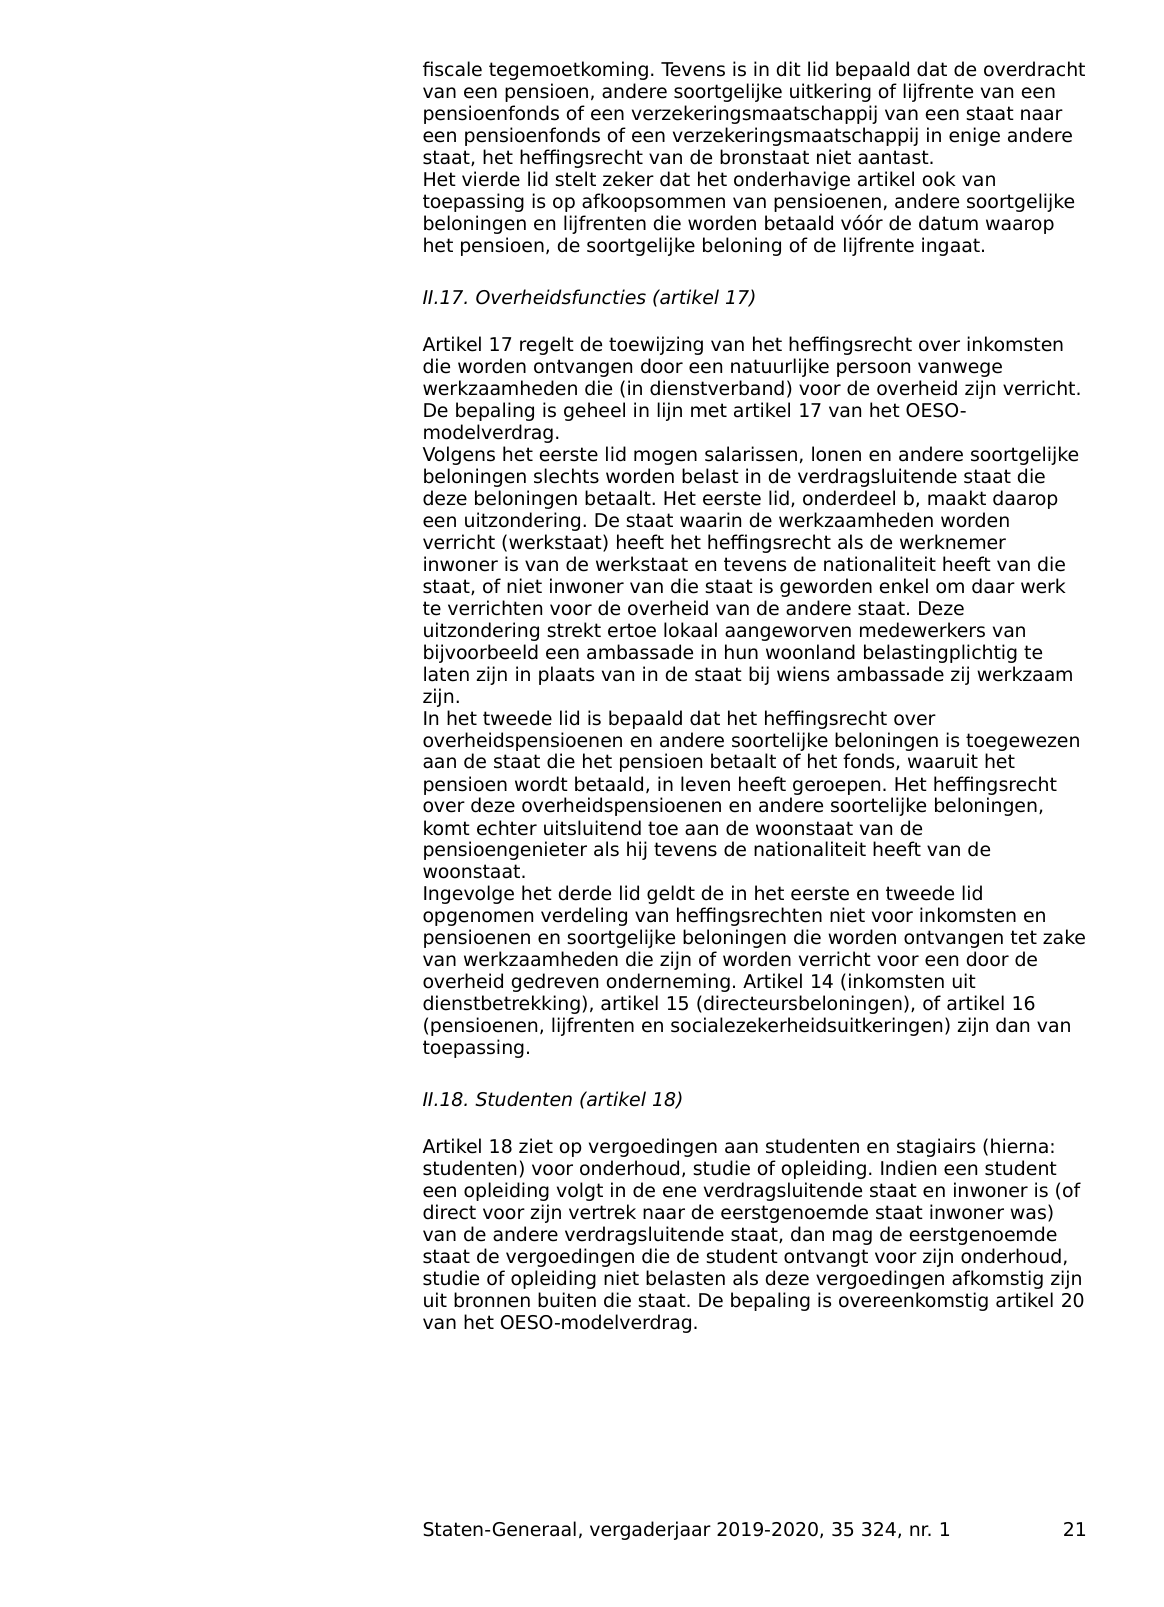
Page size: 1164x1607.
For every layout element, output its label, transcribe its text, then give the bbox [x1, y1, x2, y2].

text fiscale tegemoetkoming. Tevens is in dit lid bepaald dat de overdracht van een pensioen, andere soortgelijke uitkering of lijfrente van een pensioenfonds of een verzekeringsmaatschappij van een staat naar een pensioenfonds of een verzekeringsmaatschappij in enige andere staat, het heffingsrecht van de bronstaat niet aantast. [422, 59, 1087, 169]
text Volgens het eerste lid mogen salarissen, lonen en andere soortgelijke beloningen slechts worden belast in de verdragsluitende staat die deze beloningen betaalt. Het eerste lid, onderdeel b, maakt daarop een uitzondering. De staat waarin de werkzaamheden worden verricht (werkstaat) heeft het heffingsrecht als de werknemer inwoner is van de werkstaat en tevens de nationaliteit heeft van die staat, of niet inwoner van die staat is geworden enkel om daar werk te verrichten voor de overheid van de andere staat. Deze uitzondering strekt ertoe lokaal aangeworven medewerkers van bijvoorbeeld een ambassade in hun woonland belastingplichtig te laten zijn in plaats van in de staat bij wiens ambassade zij werkzaam zijn. [422, 444, 1087, 707]
subtitle II.18. Studenten (artikel 18) [422, 1089, 1087, 1111]
text In het tweede lid is bepaald dat het heffingsrecht over overheidspensioenen en andere soortelijke beloningen is toegewezen aan de staat die het pensioen betaalt of het fonds, waaruit het pensioen wordt betaald, in leven heeft geroepen. Het heffingsrecht over deze overheidspensioenen en andere soortelijke beloningen, komt echter uitsluitend toe aan de woonstaat van de pensioengenieter als hij tevens de nationaliteit heeft van de woonstaat. [422, 707, 1087, 883]
text Ingevolge het derde lid geldt de in het eerste en tweede lid opgenomen verdeling van heffingsrechten niet voor inkomsten en pensioenen en soortgelijke beloningen die worden ontvangen tet zake van werkzaamheden die zijn of worden verricht voor een door de overheid gedreven onderneming. Artikel 14 (inkomsten uit dienstbetrekking), artikel 15 (directeursbeloningen), of artikel 16 (pensioenen, lijfrenten en socialezekerheidsuitkeringen) zijn dan van toepassing. [422, 883, 1087, 1059]
subtitle II.17. Overheidsfuncties (artikel 17) [422, 287, 1087, 309]
text Het vierde lid stelt zeker dat het onderhavige artikel ook van toepassing is op afkoopsommen van pensioenen, andere soortgelijke beloningen en lijfrenten die worden betaald vóór de datum waarop het pensioen, de soortgelijke beloning of de lijfrente ingaat. [422, 169, 1087, 257]
text Artikel 17 regelt de toewijzing van het heffingsrecht over inkomsten die worden ontvangen door een natuurlijke persoon vanwege werkzaamheden die (in dienstverband) voor de overheid zijn verricht. De bepaling is geheel in lijn met artikel 17 van het OESO-modelverdrag. [422, 334, 1087, 444]
text Artikel 18 ziet op vergoedingen aan studenten en stagiairs (hierna: studenten) voor onderhoud, studie of opleiding. Indien een student een opleiding volgt in de ene verdragsluitende staat en inwoner is (of direct voor zijn vertrek naar de eerstgenoemde staat inwoner was) van de andere verdragsluitende staat, dan mag de eerstgenoemde staat de vergoedingen die de student ontvangt voor zijn onderhoud, studie of opleiding niet belasten als deze vergoedingen afkomstig zijn uit bronnen buiten die staat. De bepaling is overeenkomstig artikel 20 van het OESO-modelverdrag. [422, 1136, 1087, 1334]
